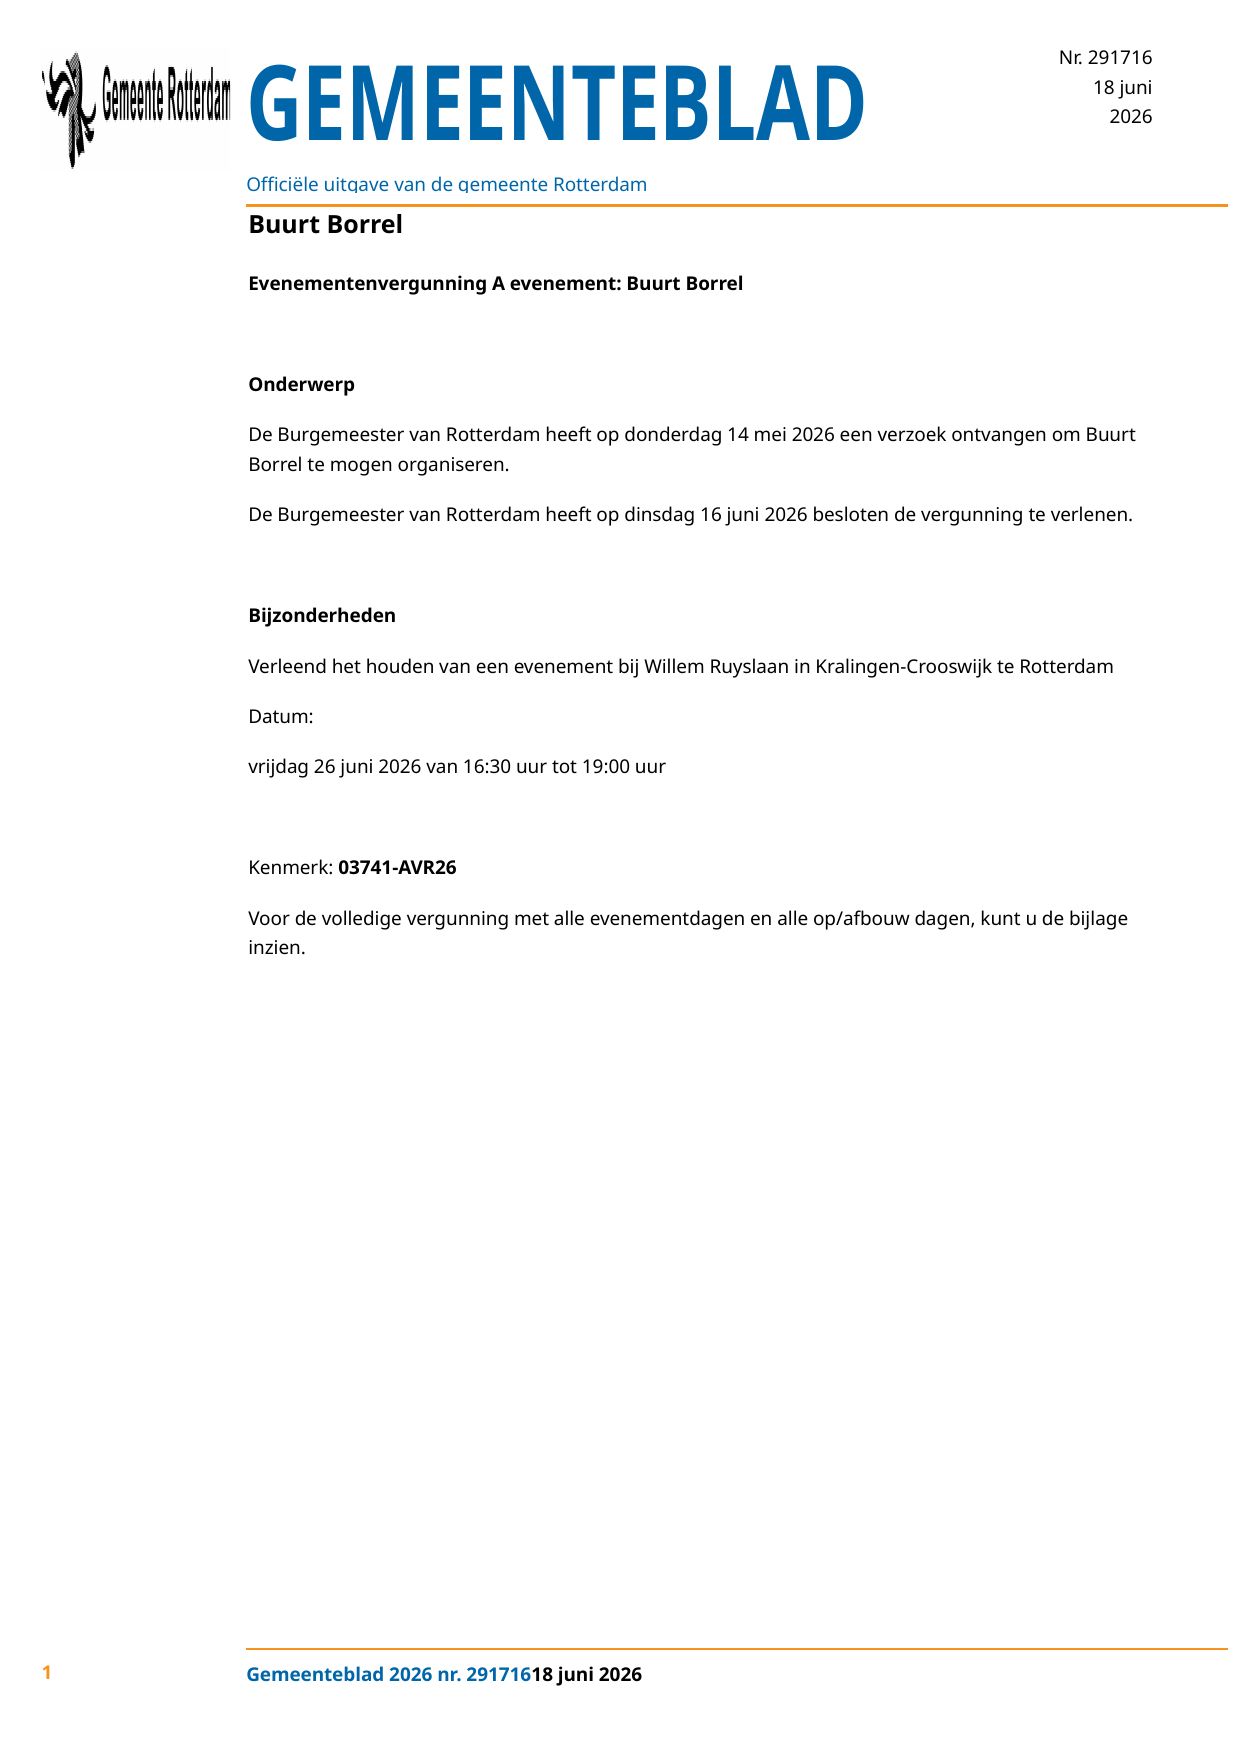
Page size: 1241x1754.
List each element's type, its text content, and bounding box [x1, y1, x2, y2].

text Buurt Borrel [248, 207, 1152, 241]
text Datum: [248, 703, 1152, 729]
text Voor de volledige vergunning met alle evenementdagen en alle op/afbouw dagen, kunt u de bijlage inzien. [248, 905, 1152, 960]
text Evenementenvergunning A evenement: Buurt Borrel [248, 270, 1152, 296]
text Onderwerp [248, 371, 1152, 397]
text Verleend het houden van een evenement bij Willem Ruyslaan in Kralingen-Crooswijk te Rotterdam [248, 653, 1152, 678]
text Bijzonderheden [248, 602, 1152, 628]
text vrijdag 26 juni 2026 van 16:30 uur tot 19:00 uur [248, 754, 1152, 779]
text De Burgemeester van Rotterdam heeft op donderdag 14 mei 2026 een verzoek ontvangen om Buurt Borrel te mogen organiseren. [248, 422, 1152, 477]
picture [41, 47, 231, 172]
text De Burgemeester van Rotterdam heeft op dinsdag 16 juni 2026 besloten de vergunning te verlenen. [248, 502, 1152, 527]
text Kenmerk: 03741-AVR26 [248, 854, 1152, 880]
